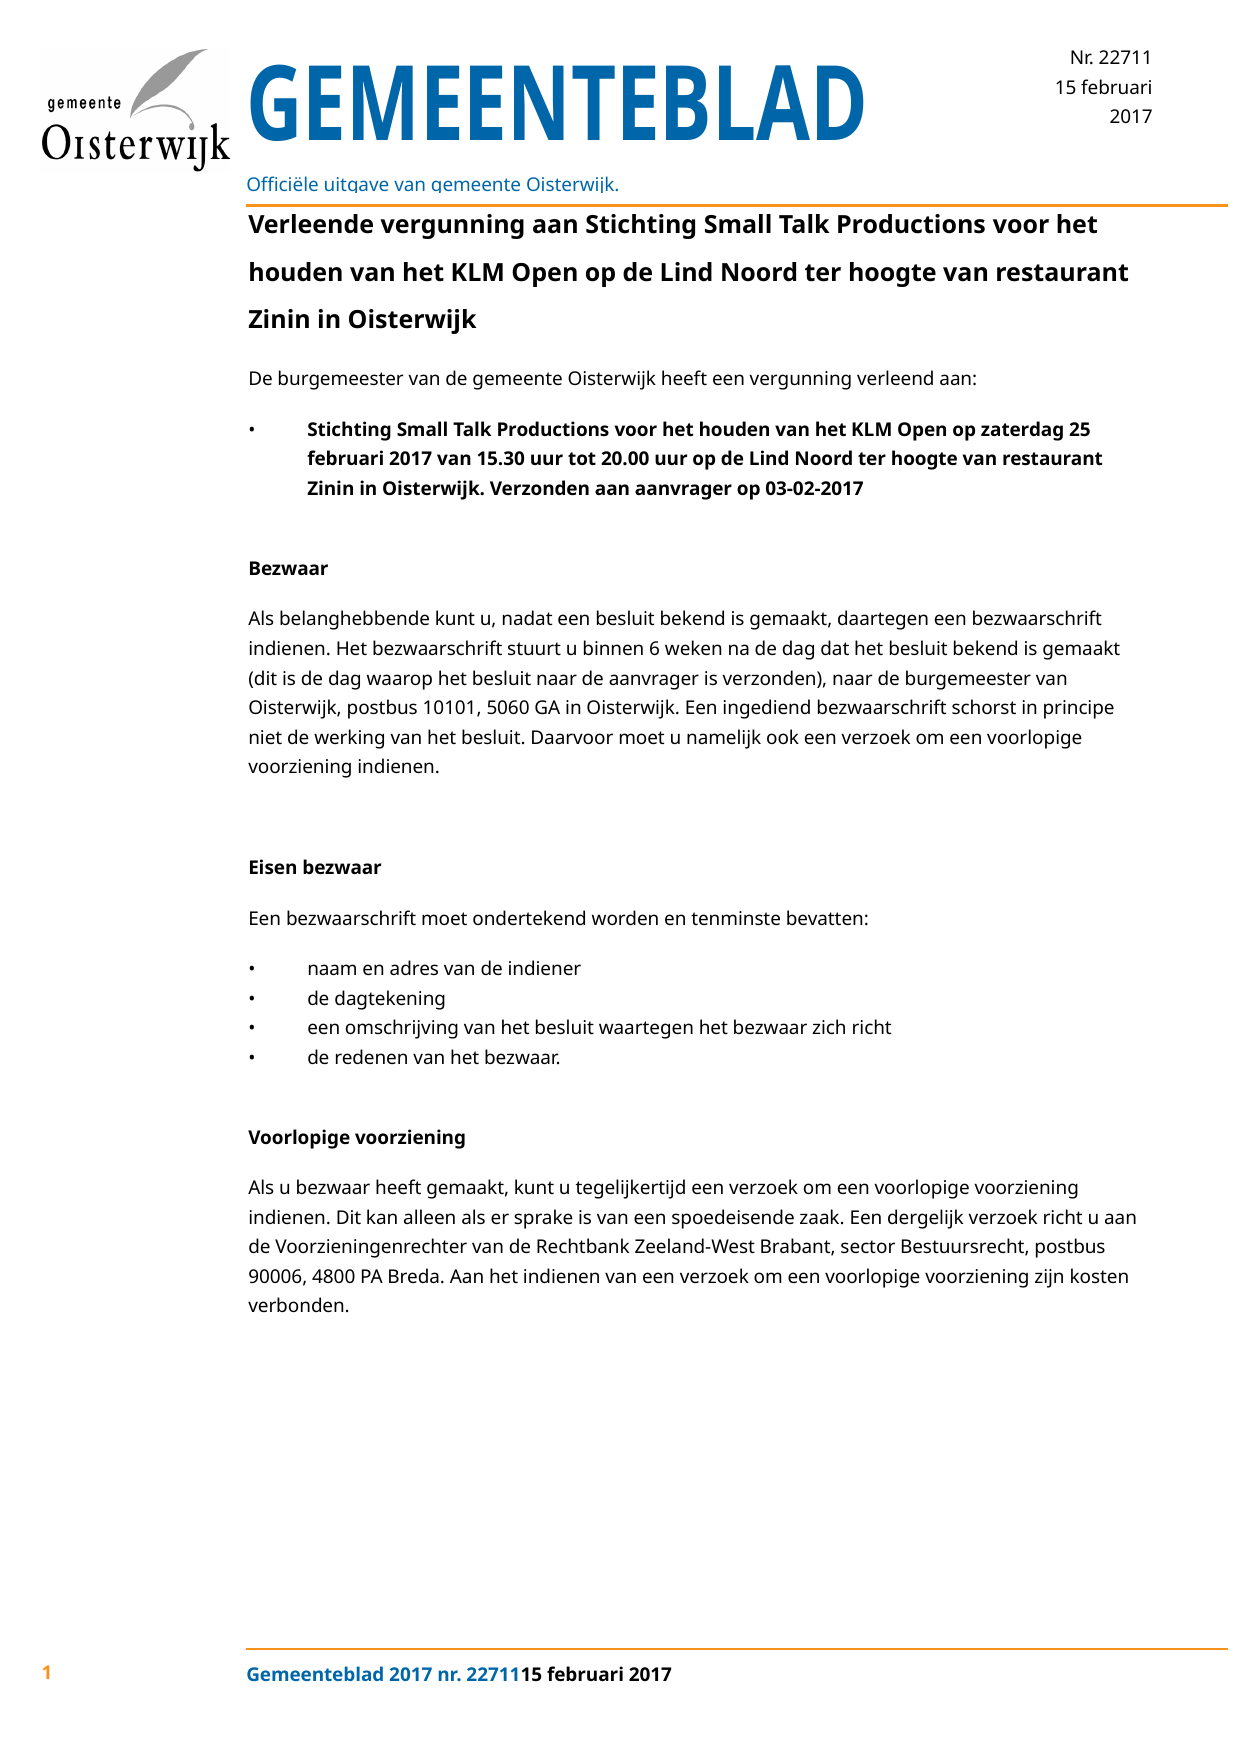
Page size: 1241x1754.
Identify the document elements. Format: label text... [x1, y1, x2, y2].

list Stichting Small Talk Productions voor het houden van het KLM Open op zaterdag 25 februari 2017 van 15.30 uur tot 20.00 uur op de Lind Noord ter hoogte van restaurant Zinin in Oisterwijk. Verzonden aan aanvrager op 03-02-2017 [248, 416, 1152, 501]
list de redenen van het bezwaar. [248, 1044, 1152, 1069]
list de dagtekening [248, 985, 1152, 1010]
text Bezwaar [248, 555, 1152, 581]
text Als u bezwaar heeft gemaakt, kunt u tegelijkertijd een verzoek om een voorlopige voorziening indienen. Dit kan alleen als er sprake is van een spoedeisende zaak. Een dergelijk verzoek richt u aan de Voorzieningenrechter van de Rechtbank Zeeland-West Brabant, sector Bestuursrecht, postbus 90006, 4800 PA Breda. Aan het indienen van een verzoek om een voorlopige voorziening zijn kosten verbonden. [248, 1174, 1152, 1318]
list naam en adres van de indiener [248, 955, 1152, 981]
text Een bezwaarschrift moet ondertekend worden en tenminste bevatten: [248, 905, 1152, 930]
picture [41, 47, 231, 172]
text Voorlopige voorziening [248, 1124, 1152, 1149]
text Verleende vergunning aan Stichting Small Talk Productions voor het houden van het KLM Open op de Lind Noord ter hoogte van restaurant Zinin in Oisterwijk [248, 207, 1152, 336]
text Als belanghebbende kunt u, nadat een besluit bekend is gemaakt, daartegen een bezwaarschrift indienen. Het bezwaarschrift stuurt u binnen 6 weken na de dag dat het besluit bekend is gemaakt (dit is de dag waarop het besluit naar de aanvrager is verzonden), naar de burgemeester van Oisterwijk, postbus 10101, 5060 GA in Oisterwijk. Een ingediend bezwaarschrift schorst in principe niet de werking van het besluit. Daarvoor moet u namelijk ook een verzoek om een voorlopige voorziening indienen. [248, 606, 1152, 779]
list een omschrijving van het besluit waartegen het bezwaar zich richt [248, 1014, 1152, 1040]
text De burgemeester van de gemeente Oisterwijk heeft een vergunning verleend aan: [248, 366, 1152, 391]
text Eisen bezwaar [248, 854, 1152, 880]
